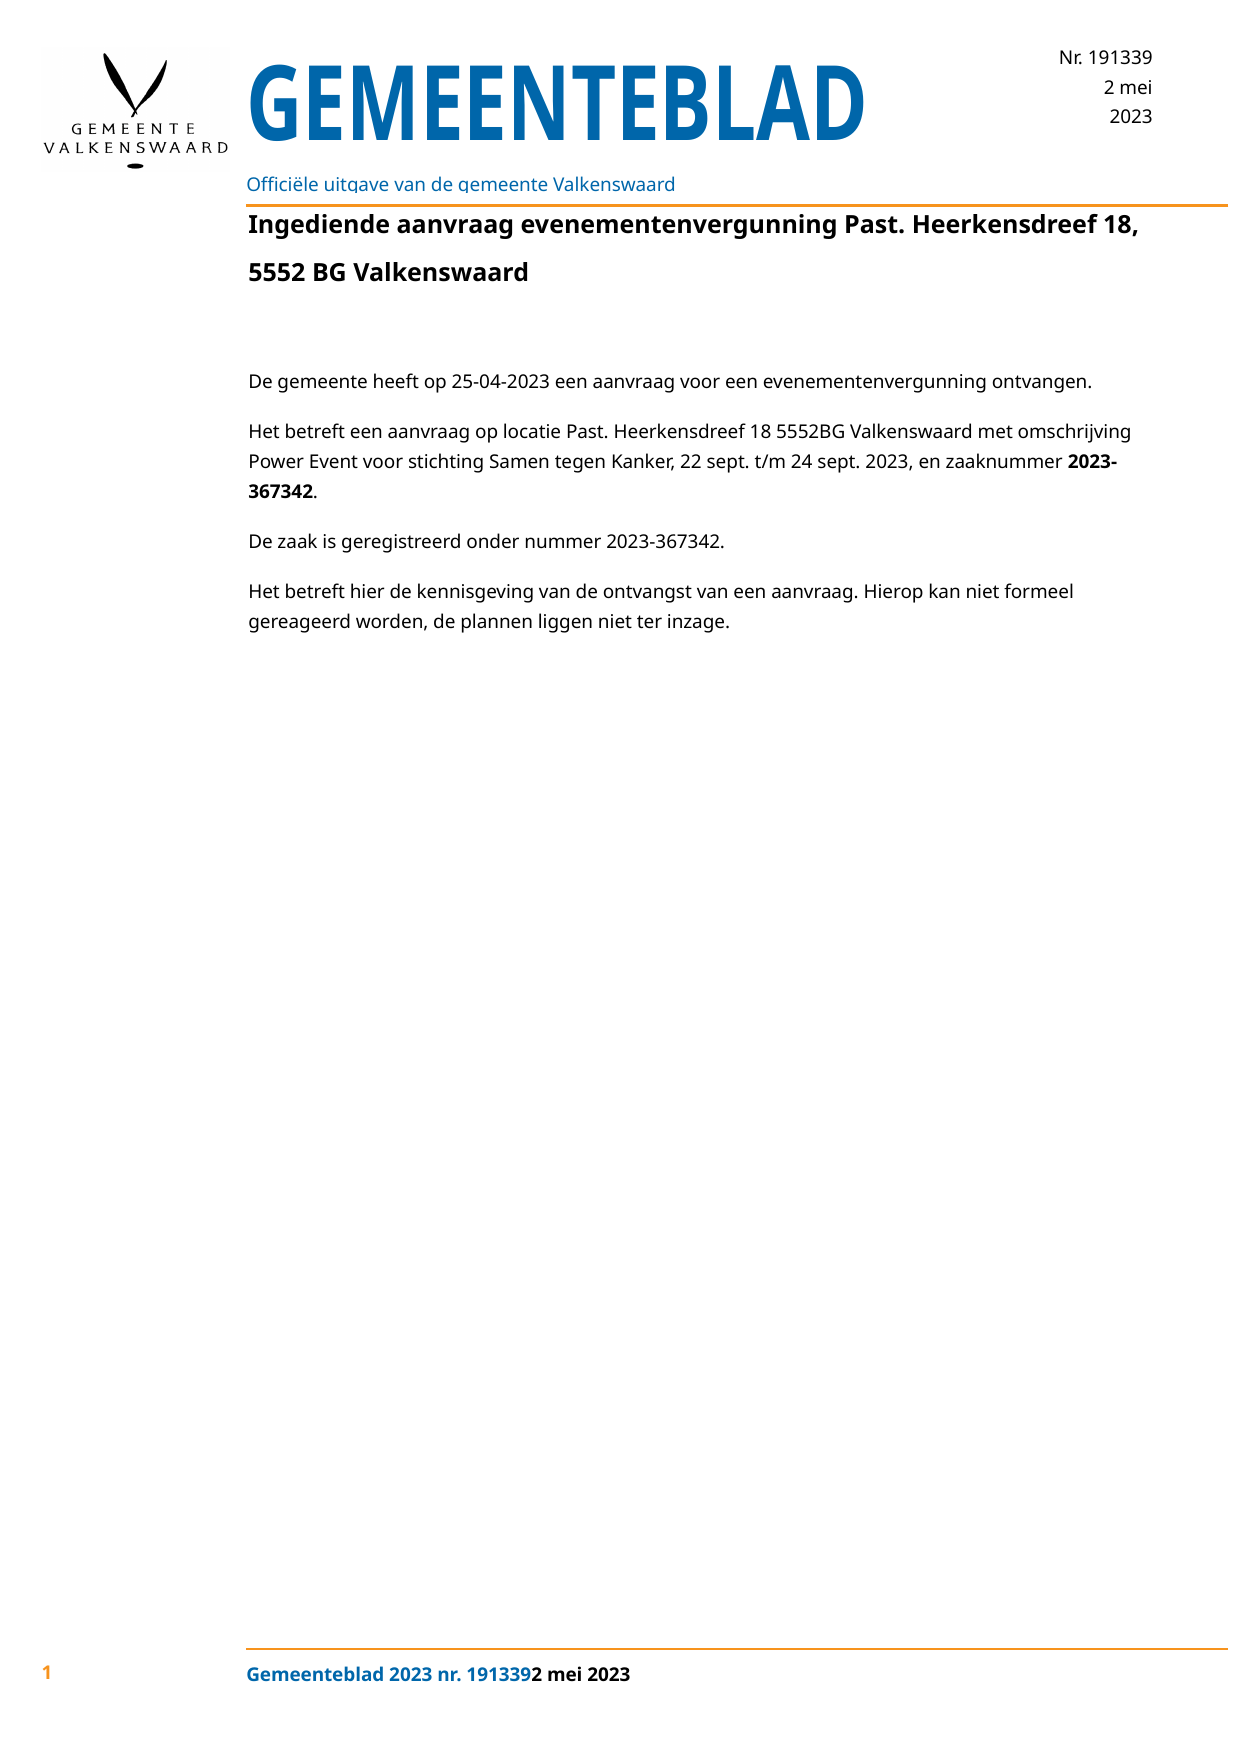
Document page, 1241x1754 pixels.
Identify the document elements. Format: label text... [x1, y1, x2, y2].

text Ingediende aanvraag evenementenvergunning Past. Heerkensdreef 18, 5552 BG Valkenswaard [248, 207, 1152, 288]
text Het betreft hier de kennisgeving van de ontvangst van een aanvraag. Hierop kan niet formeel gereageerd worden, de plannen liggen niet ter inzage. [248, 579, 1152, 634]
text De gemeente heeft op 25-04-2023 een aanvraag voor een evenementenvergunning ontvangen. [248, 368, 1152, 394]
text De zaak is geregistreerd onder nummer 2023-367342. [248, 528, 1152, 554]
picture [41, 47, 231, 172]
text Het betreft een aanvraag op locatie Past. Heerkensdreef 18 5552BG Valkenswaard met omschrijving Power Event voor stichting Samen tegen Kanker, 22 sept. t/m 24 sept. 2023, en zaaknummer 2023-367342. [248, 419, 1152, 504]
